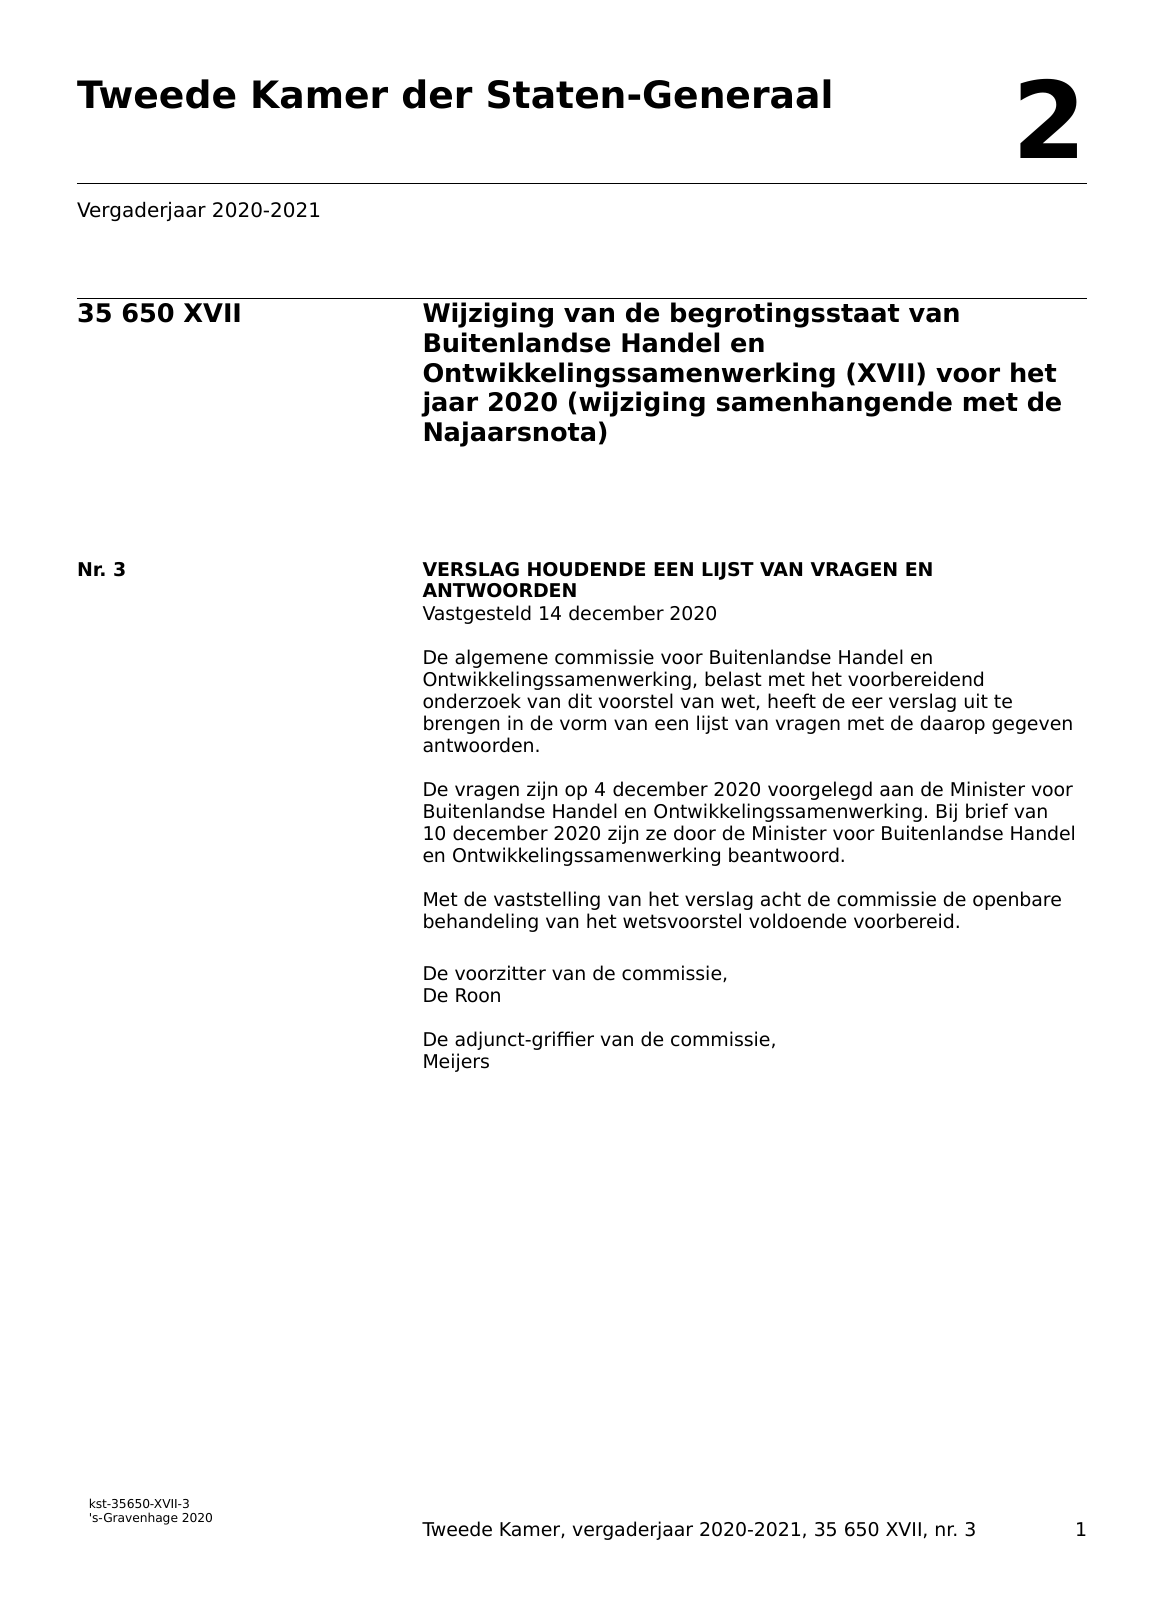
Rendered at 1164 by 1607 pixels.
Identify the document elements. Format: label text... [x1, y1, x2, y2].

table_header 2 [886, 59, 1087, 183]
text kst-35650-XVII-3 [88, 1497, 323, 1511]
text De adjunct-griffier van de commissie, Meijers [422, 1029, 1087, 1073]
text De algemene commissie voor Buitenlandse Handel en Ontwikkelingssamenwerking, belast met het voorbereidend onderzoek van dit voorstel van wet, heeft de eer verslag uit te brengen in de vorm van een lijst van vragen met de daarop gegeven antwoorden. [422, 647, 1087, 756]
subtitle 35 650 XVII Wijziging van de begrotingsstaat van Buitenlandse Handel en Ontwikkelingssamenwerking (XVII) voor het jaar 2020 (wijziging samenhangende met de Najaarsnota) [77, 299, 1087, 447]
subtitle Nr. 3 VERSLAG HOUDENDE EEN LIJST VAN VRAGEN EN ANTWOORDEN [77, 558, 1087, 602]
text Met de vaststelling van het verslag acht de commissie de openbare behandeling van het wetsvoorstel voldoende voorbereid. [422, 889, 1087, 933]
table_cell Vergaderjaar 2020-2021 [77, 184, 1087, 298]
text Vastgesteld 14 december 2020 [422, 602, 1087, 624]
text De vragen zijn op 4 december 2020 voorgelegd aan de Minister voor Buitenlandse Handel en Ontwikkelingssamenwerking. Bij brief van 10 december 2020 zijn ze door de Minister voor Buitenlandse Handel en Ontwikkelingssamenwerking beantwoord. [422, 779, 1087, 867]
text 's-Gravenhage 2020 [88, 1511, 323, 1525]
table_header Tweede Kamer der Staten-Generaal [77, 59, 886, 183]
text De voorzitter van de commissie, De Roon [422, 963, 1087, 1007]
